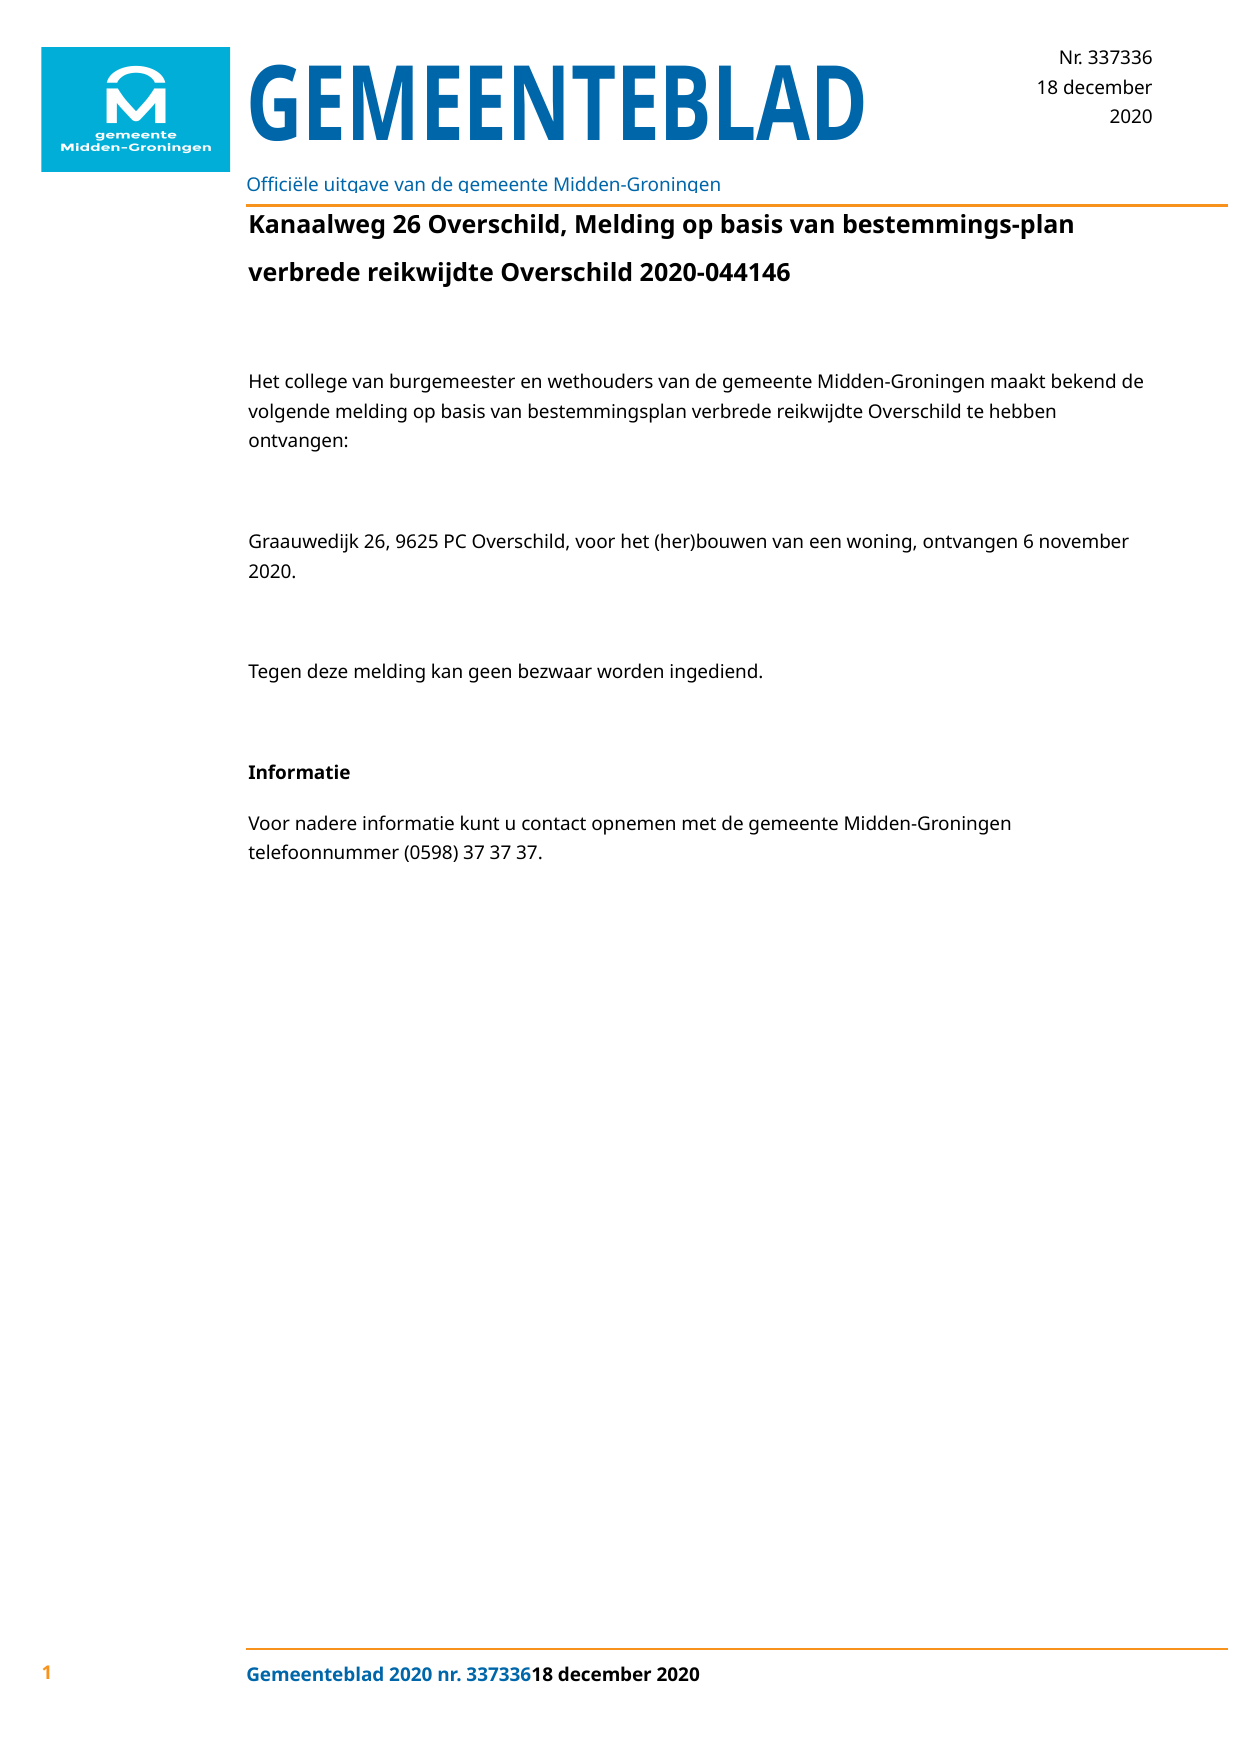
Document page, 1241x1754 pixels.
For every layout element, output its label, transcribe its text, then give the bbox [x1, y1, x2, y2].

text Kanaalweg 26 Overschild, Melding op basis van bestemmings-plan verbrede reikwijdte Overschild 2020-044146 [248, 207, 1152, 288]
text Tegen deze melding kan geen bezwaar worden ingediend. [248, 659, 1152, 684]
text Graauwedijk 26, 9625 PC Overschild, voor het (her)bouwen van een woning, ontvangen 6 november 2020. [248, 528, 1152, 584]
text Informatie [248, 759, 1152, 785]
picture [107, 89, 165, 122]
text Voor nadere informatie kunt u contact opnemen met de gemeente Midden-Groningen telefoonnummer (0598) 37 37 37. [248, 810, 1152, 865]
picture [184, 146, 190, 153]
picture [108, 66, 164, 82]
text Het college van burgemeester en wethouders van de gemeente Midden-Groningen maakt bekend de volgende melding op basis van bestemmingsplan verbrede reikwijdte Overschild te hebben ontvangen: [248, 368, 1152, 453]
